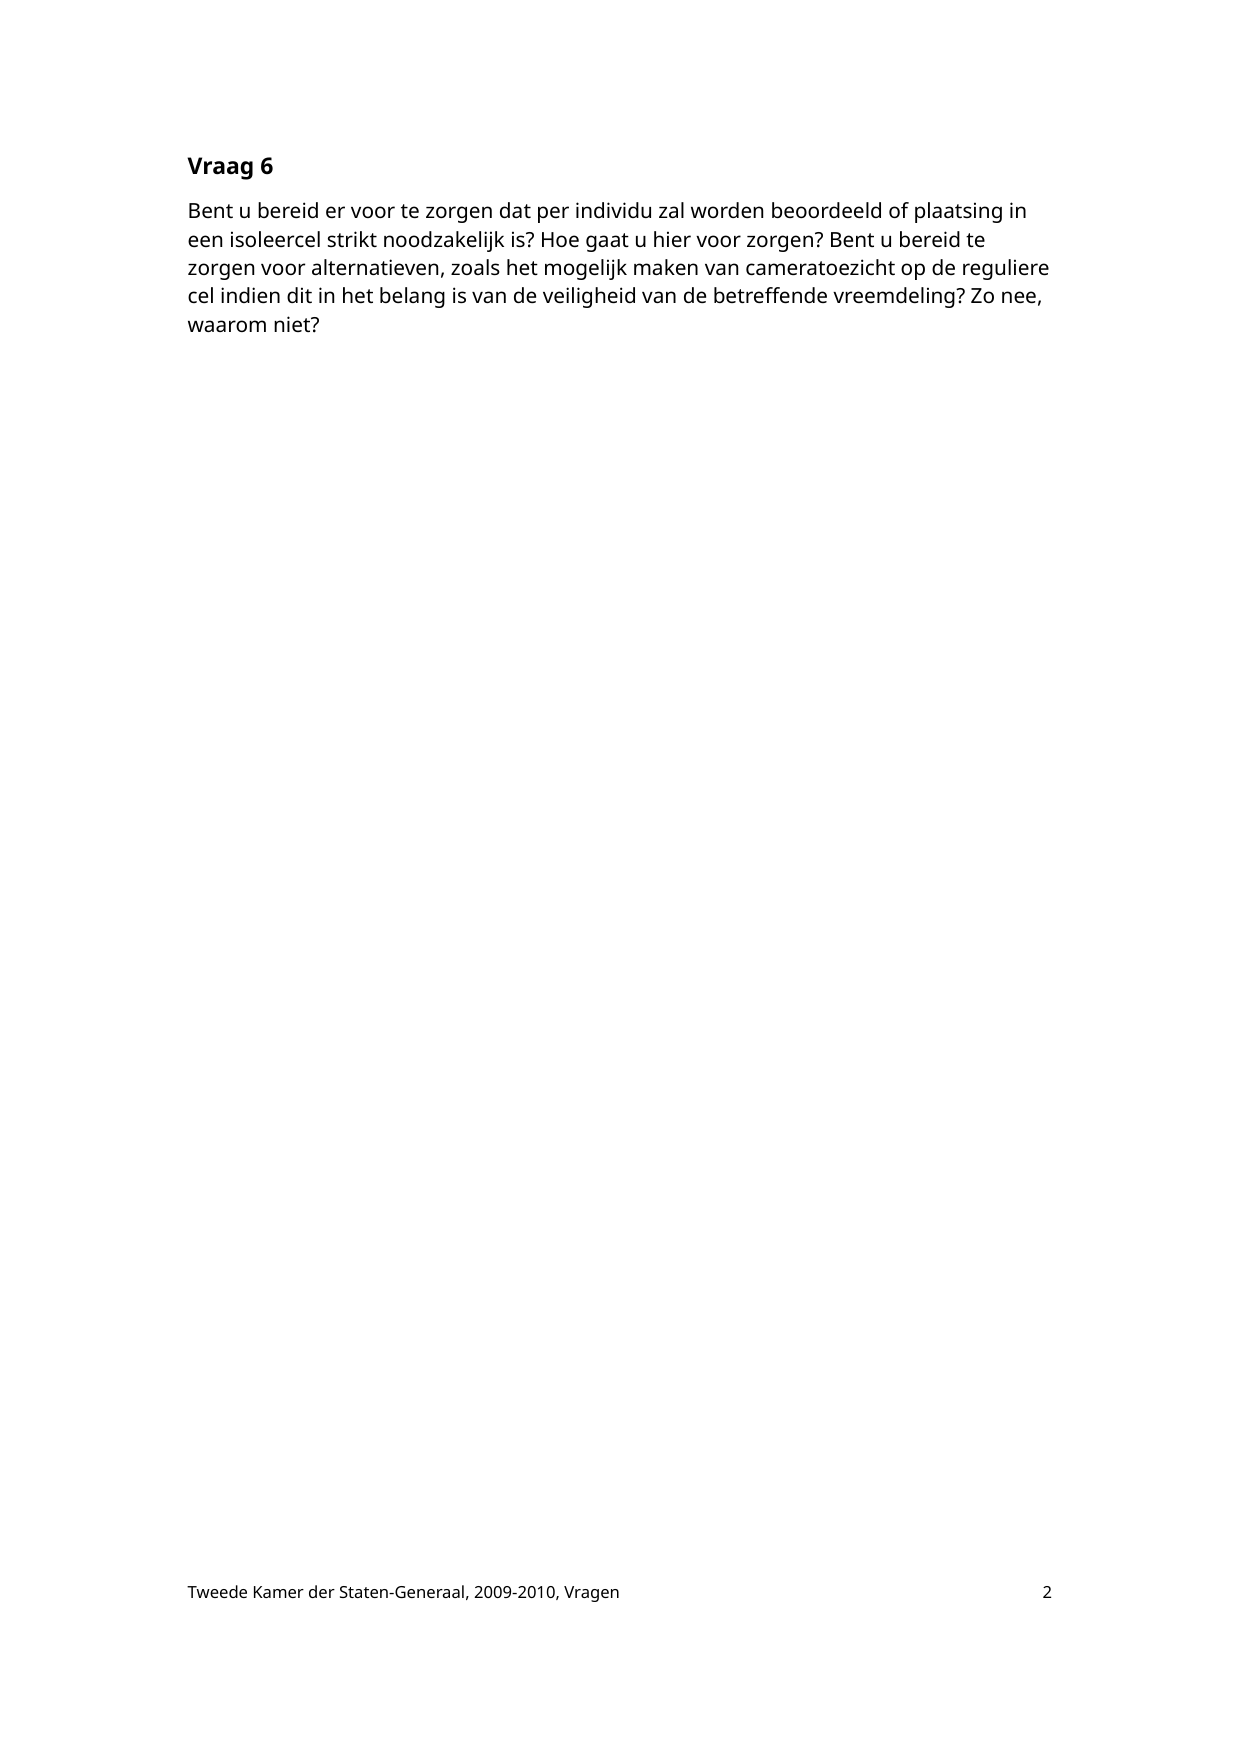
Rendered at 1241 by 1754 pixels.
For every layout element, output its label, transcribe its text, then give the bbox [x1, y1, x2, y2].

subtitle Vraag 6 [187, 150, 1053, 181]
text Bent u bereid er voor te zorgen dat per individu zal worden beoordeeld of plaatsing in een isoleercel strikt noodzakelijk is? Hoe gaat u hier voor zorgen? Bent u bereid te zorgen voor alternatieven, zoals het mogelijk maken van cameratoezicht op de reguliere cel indien dit in het belang is van de veiligheid van de betreffende vreemdeling? Zo nee, waarom niet? [187, 196, 1053, 338]
